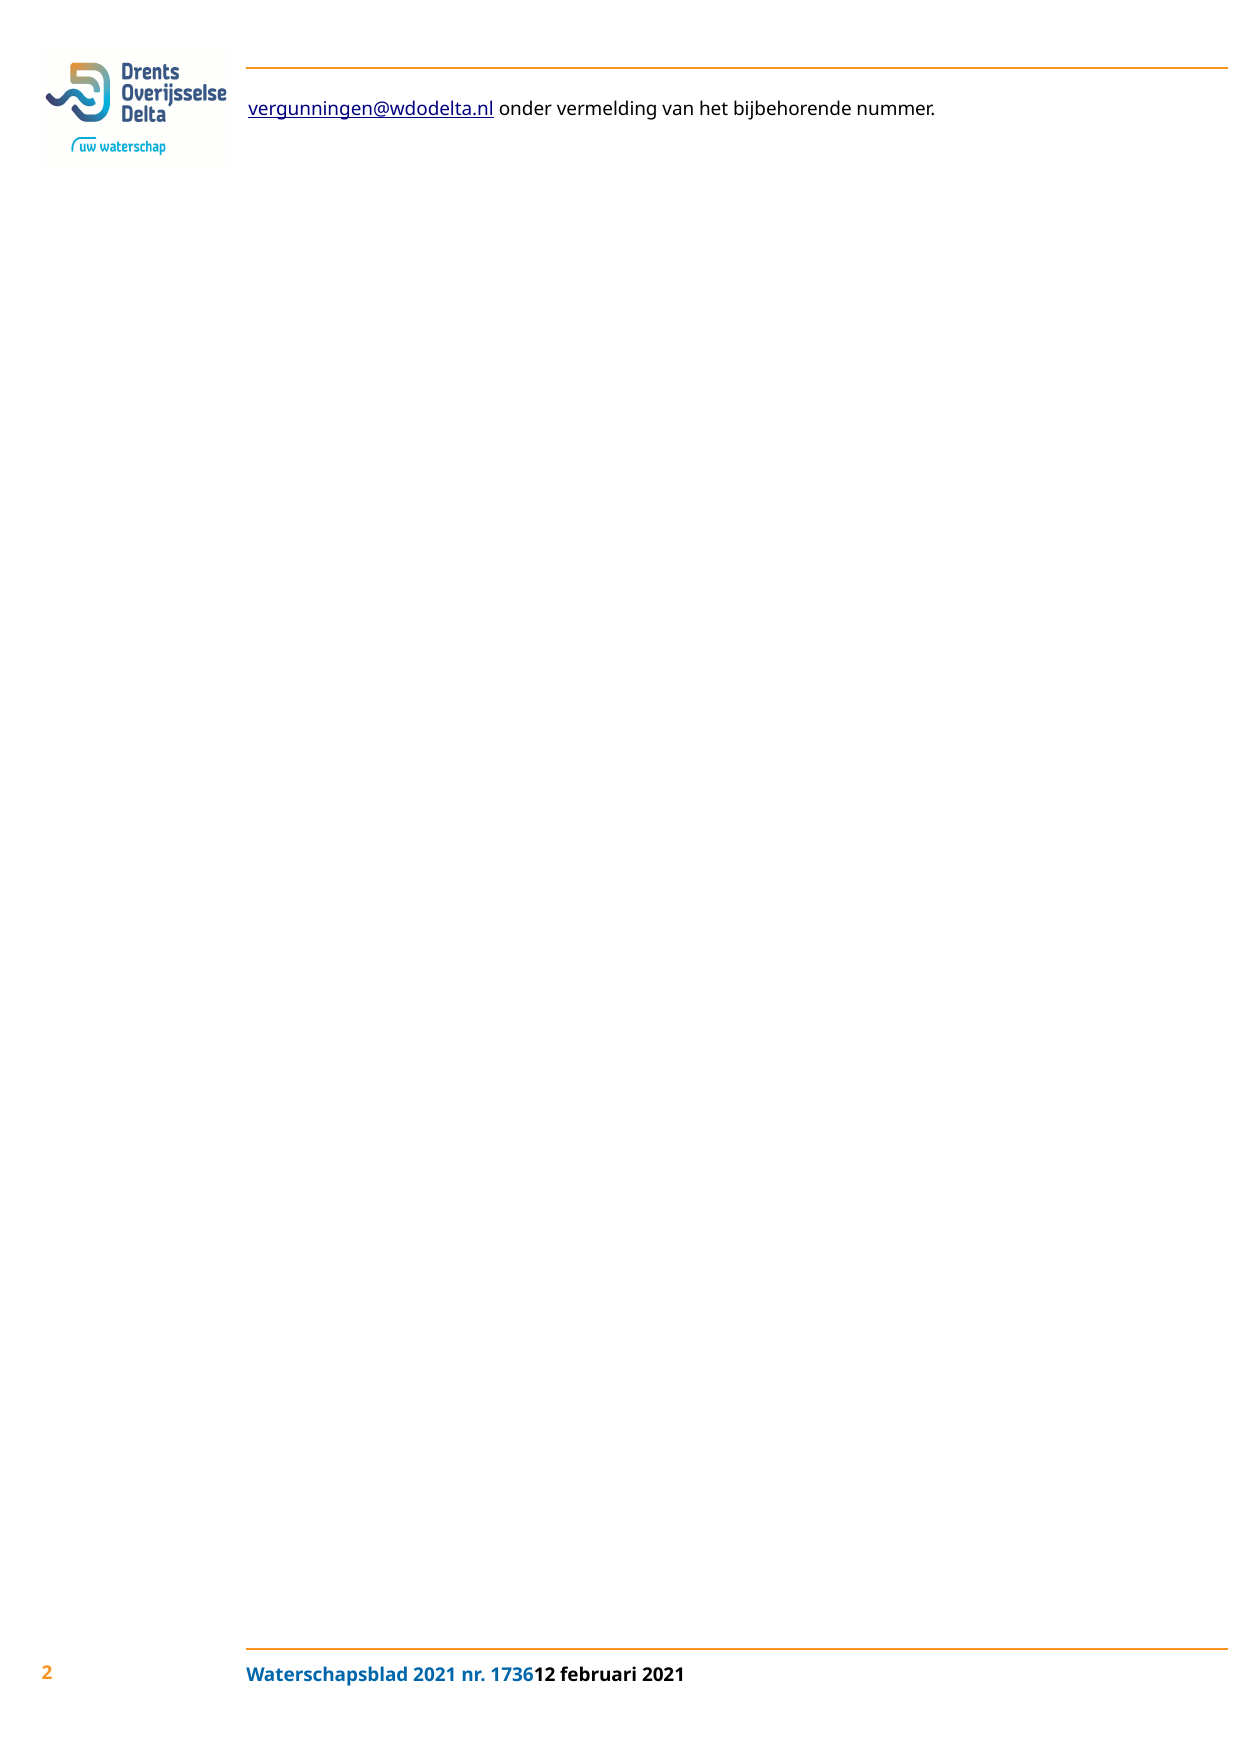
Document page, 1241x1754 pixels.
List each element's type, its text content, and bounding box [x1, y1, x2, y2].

picture [41, 47, 231, 172]
text vergunningen@wdodelta.nl onder vermelding van het bijbehorende nummer. [248, 95, 1152, 121]
